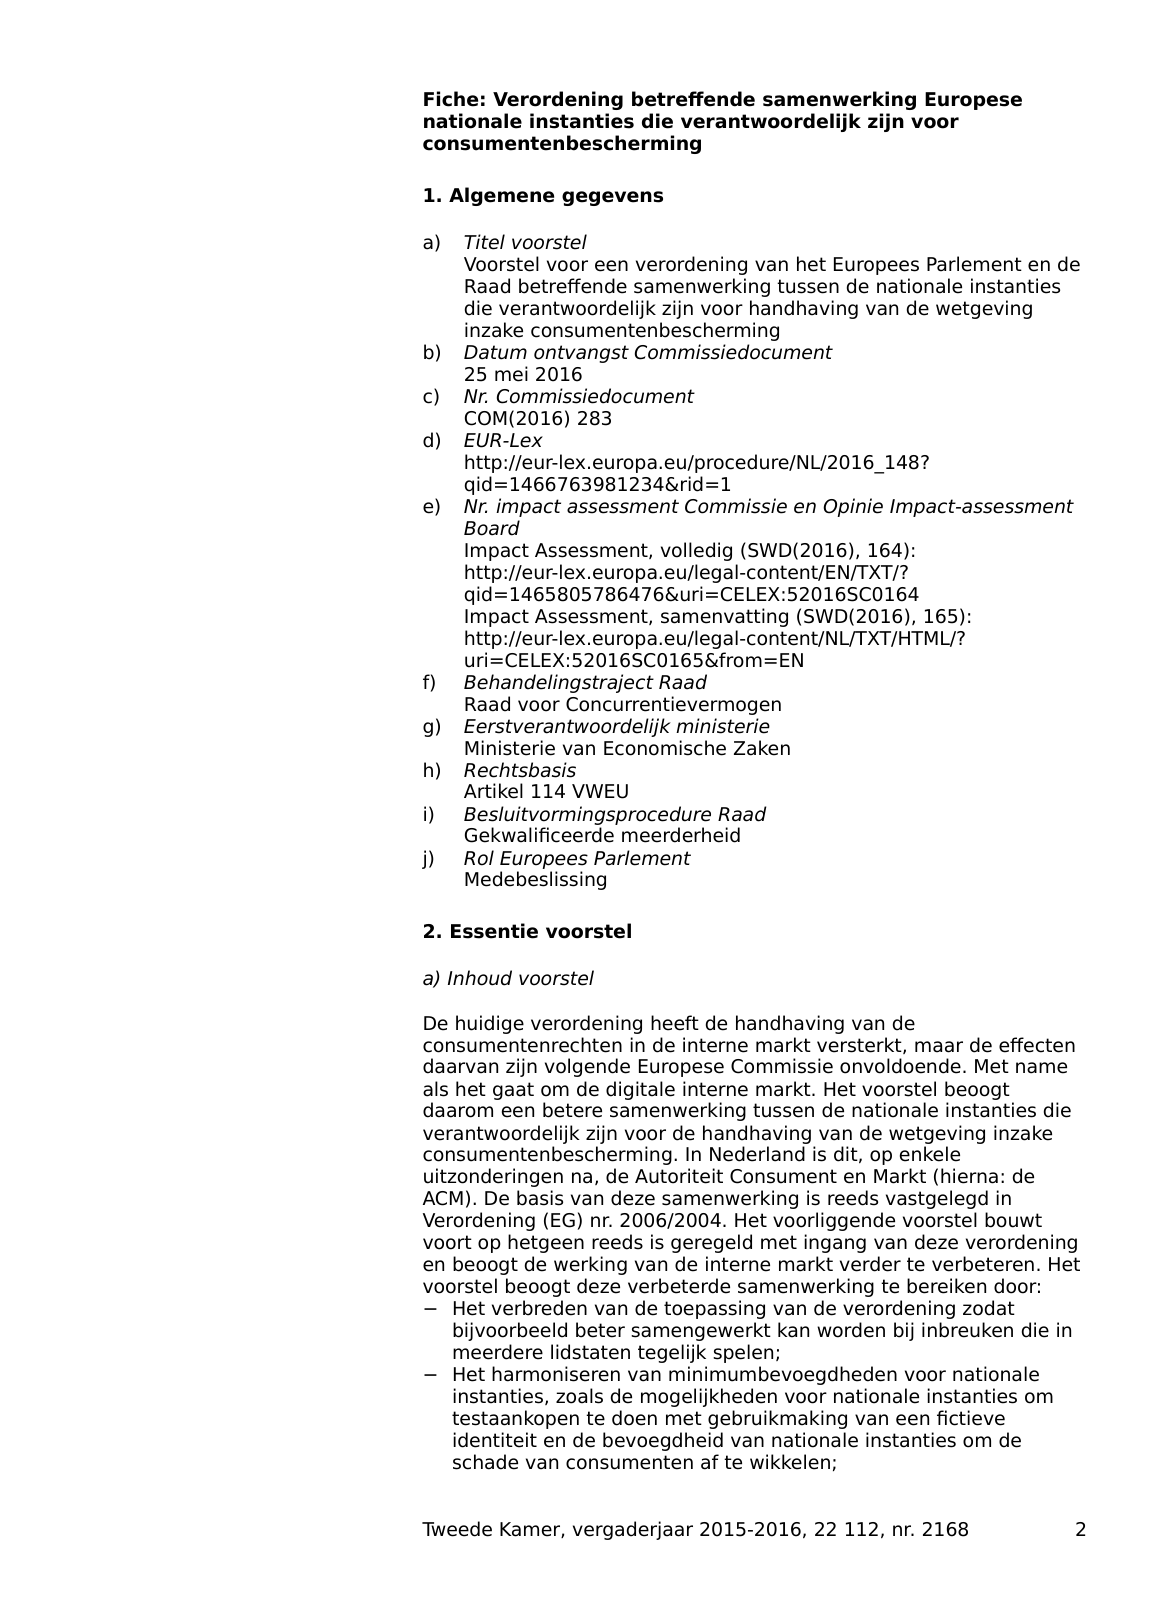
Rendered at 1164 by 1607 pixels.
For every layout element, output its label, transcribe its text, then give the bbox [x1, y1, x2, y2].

subtitle Fiche: Verordening betreffende samenwerking Europese nationale instanties die verantwoordelijk zijn voor consumentenbescherming [422, 89, 1087, 155]
text h) Rechtsbasis [422, 759, 1087, 781]
text COM(2016) 283 [464, 408, 1087, 430]
text Artikel 114 VWEU [464, 781, 1087, 803]
text d) EUR-Lex [422, 430, 1087, 452]
text http://eur-lex.europa.eu/procedure/NL/2016_148?qid=1466763981234&rid=1 [464, 452, 1087, 496]
text Impact Assessment, volledig (SWD(2016), 164): [464, 540, 1087, 562]
text − Het harmoniseren van minimumbevoegdheden voor nationale instanties, zoals de mogelijkheden voor nationale instanties om testaankopen te doen met gebruikmaking van een fictieve identiteit en de bevoegdheid van nationale instanties om de schade van consumenten af te wikkelen; [422, 1364, 1087, 1474]
text c) Nr. Commissiedocument [422, 386, 1087, 408]
text − Het verbreden van de toepassing van de verordening zodat bijvoorbeeld beter samengewerkt kan worden bij inbreuken die in meerdere lidstaten tegelijk spelen; [422, 1298, 1087, 1364]
text http://eur-lex.europa.eu/legal-content/NL/TXT/HTML/?uri=CELEX:52016SC0165&from=EN [464, 628, 1087, 672]
text f) Behandelingstraject Raad [422, 672, 1087, 693]
text a) Titel voorstel [422, 232, 1087, 254]
text j) Rol Europees Parlement [422, 847, 1087, 869]
subtitle a) Inhoud voorstel [422, 968, 1087, 990]
text http://eur-lex.europa.eu/legal-content/EN/TXT/?qid=1465805786476&uri=CELEX:52016SC0164 [464, 562, 1087, 606]
text b) Datum ontvangst Commissiedocument [422, 342, 1087, 364]
text De huidige verordening heeft de handhaving van de consumentenrechten in de interne markt versterkt, maar de effecten daarvan zijn volgende Europese Commissie onvoldoende. Met name als het gaat om de digitale interne markt. Het voorstel beoogt daarom een betere samenwerking tussen de nationale instanties die verantwoordelijk zijn voor de handhaving van de wetgeving inzake consumentenbescherming. In Nederland is dit, op enkele uitzonderingen na, de Autoriteit Consument en Markt (hierna: de ACM). De basis van deze samenwerking is reeds vastgelegd in Verordening (EG) nr. 2006/2004. Het voorliggende voorstel bouwt voort op hetgeen reeds is geregeld met ingang van deze verordening en beoogt de werking van de interne markt verder te verbeteren. Het voorstel beoogt deze verbeterde samenwerking te bereiken door: [422, 1012, 1087, 1298]
text g) Eerstverantwoordelijk ministerie [422, 716, 1087, 737]
text i) Besluitvormingsprocedure Raad [422, 803, 1087, 825]
text Ministerie van Economische Zaken [464, 737, 1087, 759]
text Impact Assessment, samenvatting (SWD(2016), 165): [464, 606, 1087, 628]
text Raad voor Concurrentievermogen [464, 693, 1087, 716]
text Voorstel voor een verordening van het Europees Parlement en de Raad betreffende samenwerking tussen de nationale instanties die verantwoordelijk zijn voor handhaving van de wetgeving inzake consumentenbescherming [464, 254, 1087, 342]
text 25 mei 2016 [464, 364, 1087, 386]
subtitle 1. Algemene gegevens [422, 185, 1087, 207]
text Medebeslissing [464, 869, 1087, 891]
subtitle 2. Essentie voorstel [422, 921, 1087, 943]
text Gekwalificeerde meerderheid [464, 825, 1087, 847]
text e) Nr. impact assessment Commissie en Opinie Impact-assessment Board [422, 496, 1087, 540]
